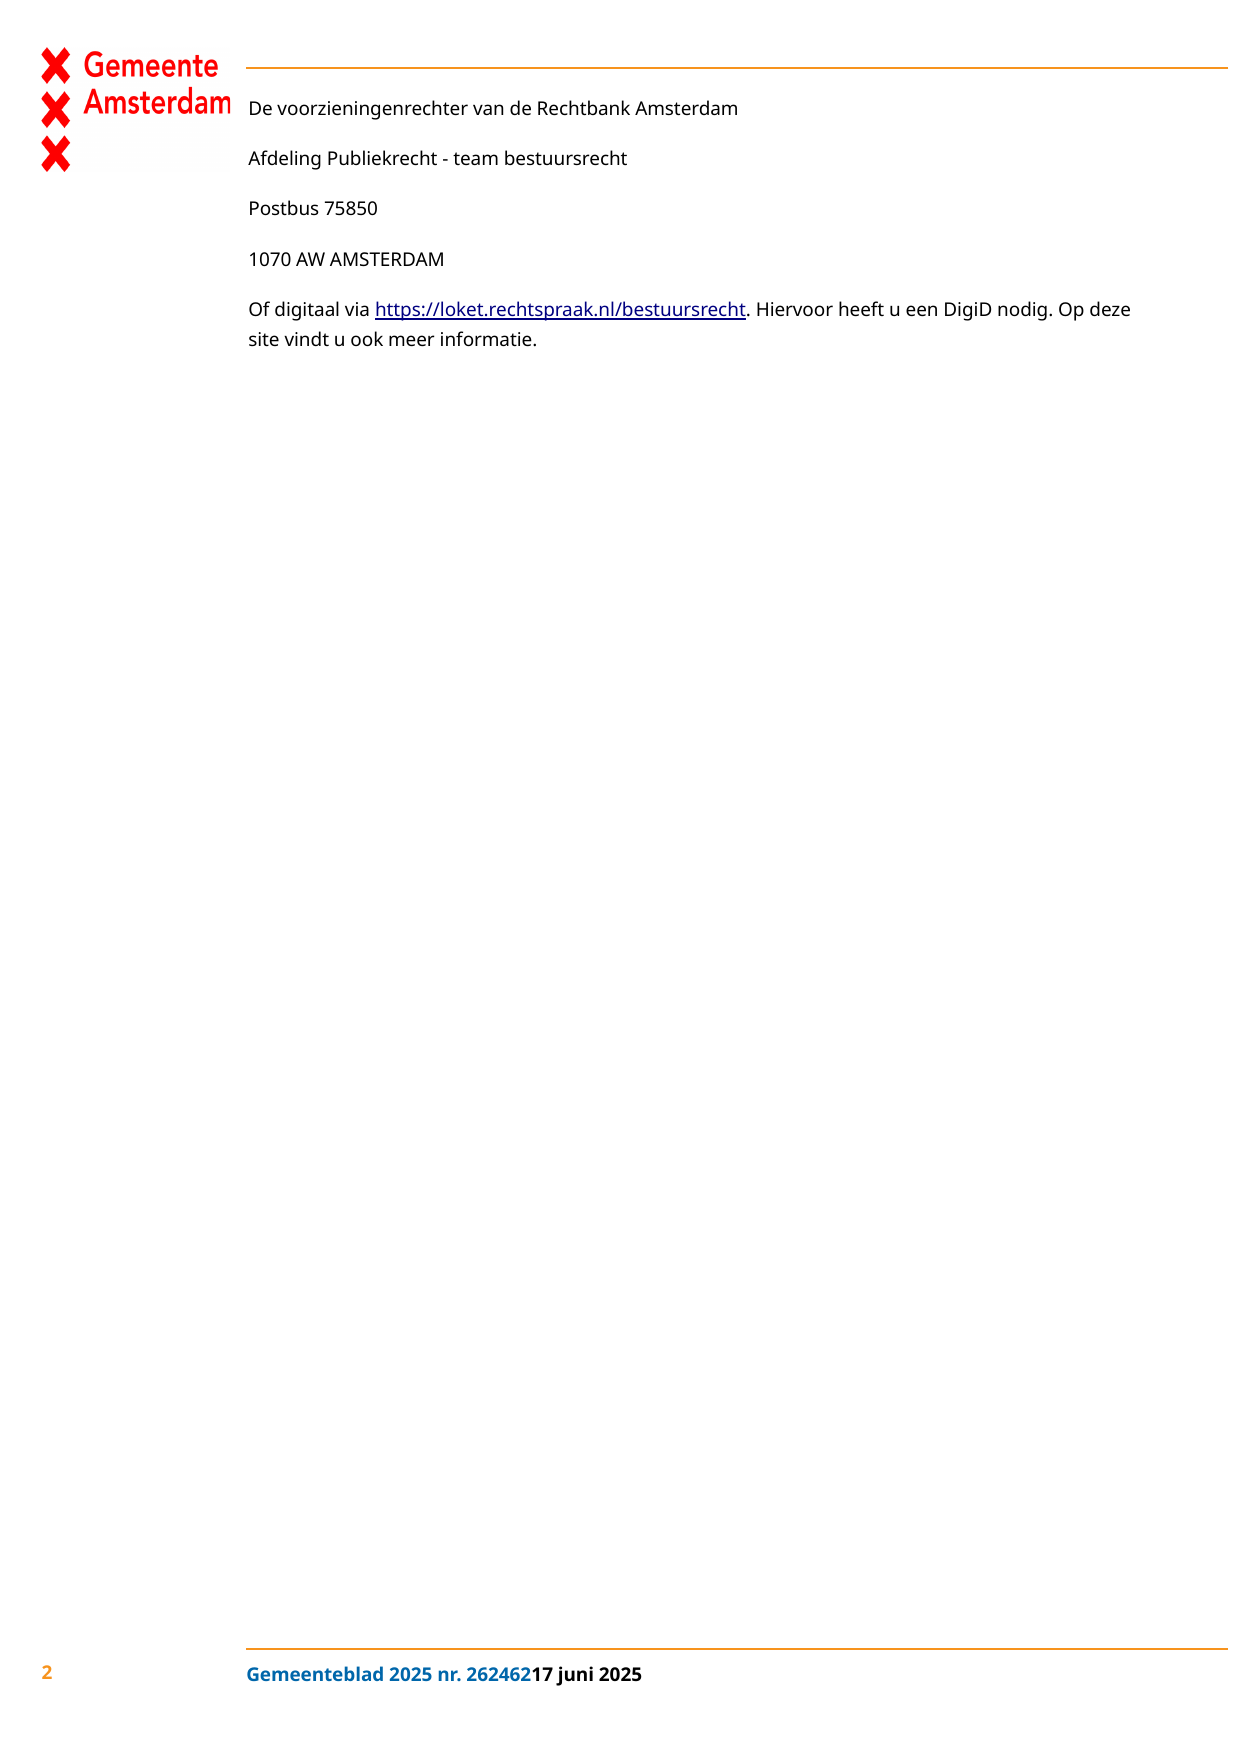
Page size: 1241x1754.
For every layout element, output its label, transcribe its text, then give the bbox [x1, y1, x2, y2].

text Postbus 75850 [248, 196, 1152, 221]
text De voorzieningenrechter van de Rechtbank Amsterdam [248, 95, 1152, 121]
text Afdeling Publiekrecht - team bestuursrecht [248, 145, 1152, 171]
picture [41, 47, 231, 172]
text 1070 AW AMSTERDAM [248, 246, 1152, 272]
text Of digitaal via https://loket.rechtspraak.nl/bestuursrecht. Hiervoor heeft u een DigiD nodig. Op deze site vindt u ook meer informatie. [248, 296, 1152, 352]
